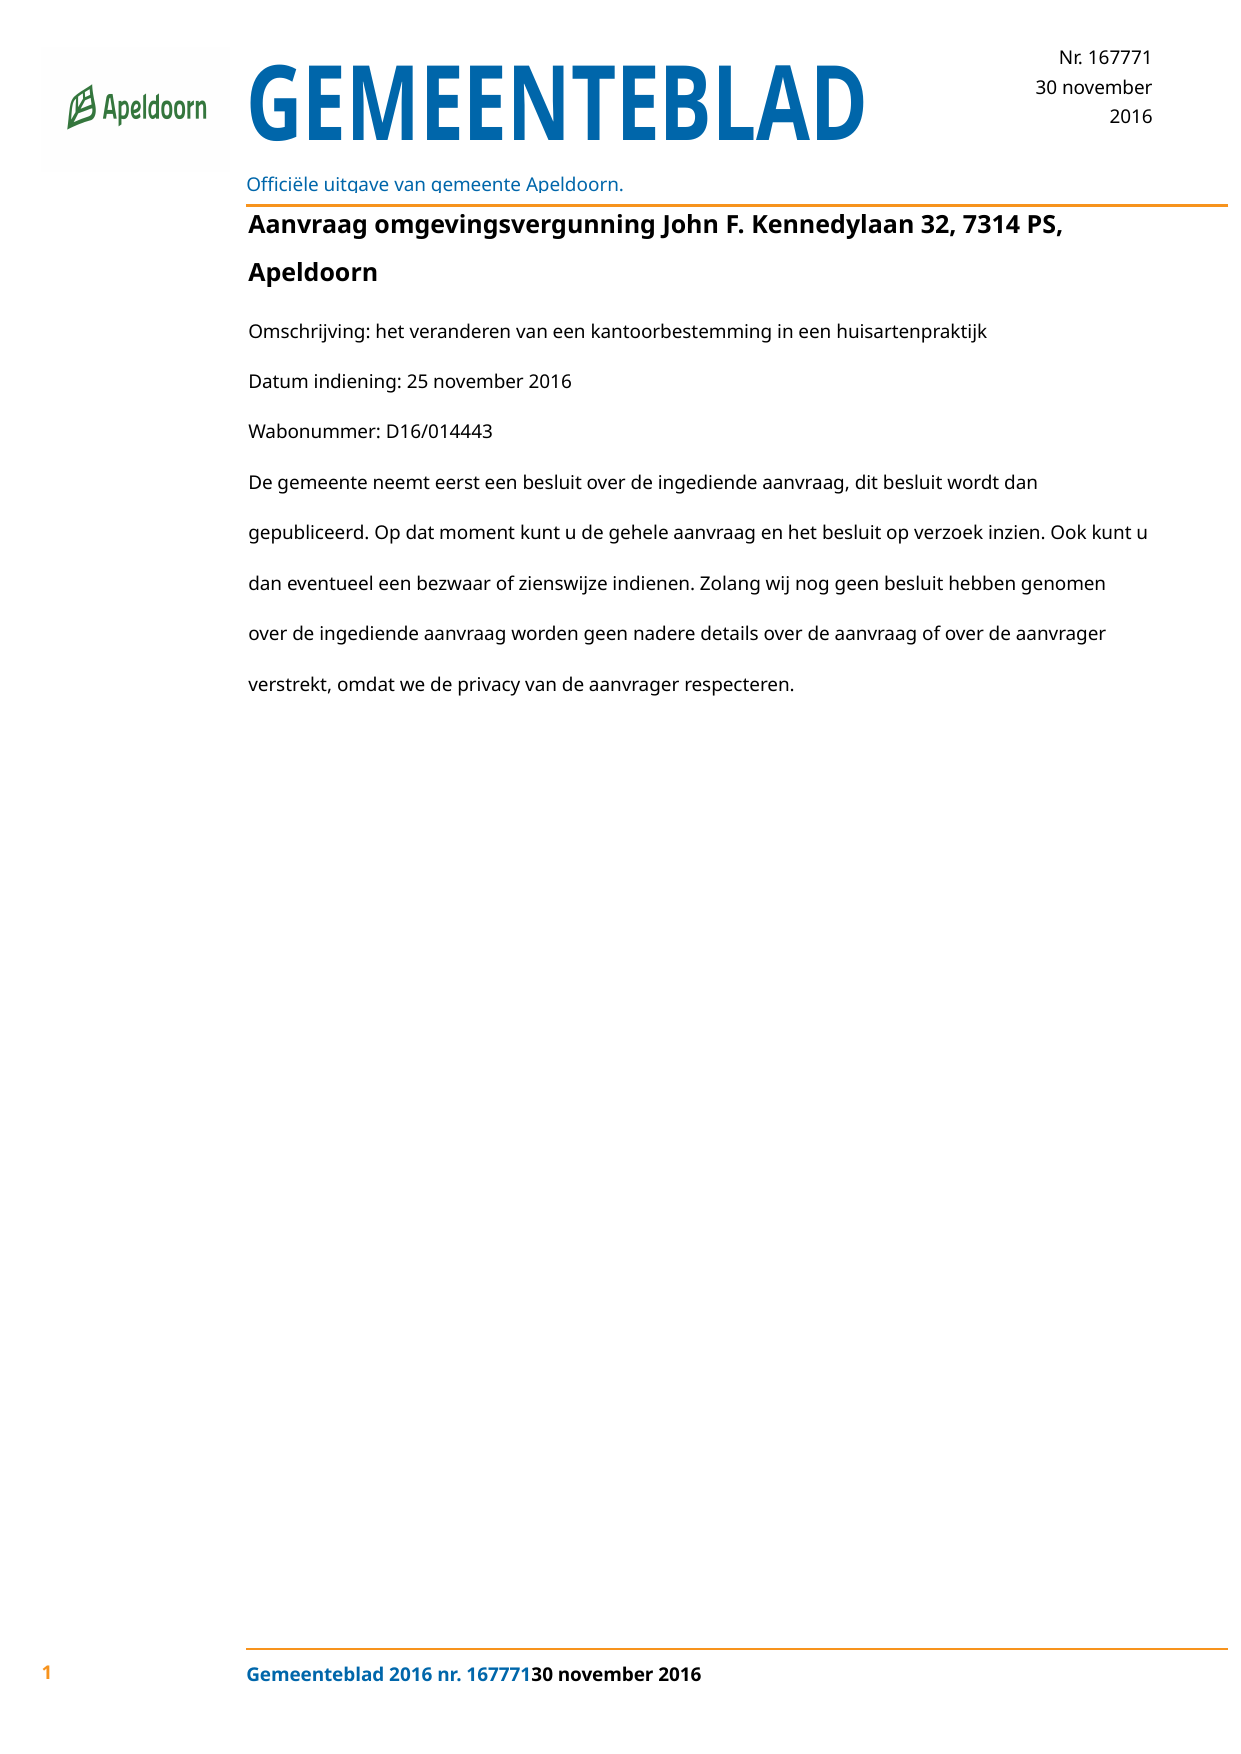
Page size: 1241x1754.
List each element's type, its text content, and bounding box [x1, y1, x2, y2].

text Aanvraag omgevingsvergunning John F. Kennedylaan 32, 7314 PS, Apeldoorn [248, 207, 1152, 288]
text Omschrijving: het veranderen van een kantoorbestemming in een huisartenpraktijk [248, 318, 1152, 344]
text gepubliceerd. Op dat moment kunt u de gehele aanvraag en het besluit op verzoek inzien. Ook kunt u [248, 519, 1152, 545]
text Datum indiening: 25 november 2016 [248, 368, 1152, 394]
picture [41, 47, 231, 172]
text verstrekt, omdat we de privacy van de aanvrager respecteren. [248, 671, 1152, 697]
text dan eventueel een bezwaar of zienswijze indienen. Zolang wij nog geen besluit hebben genomen [248, 570, 1152, 596]
text over de ingediende aanvraag worden geen nadere details over de aanvraag of over de aanvrager [248, 620, 1152, 646]
text De gemeente neemt eerst een besluit over de ingediende aanvraag, dit besluit wordt dan [248, 469, 1152, 495]
text Wabonummer: D16/014443 [248, 419, 1152, 444]
